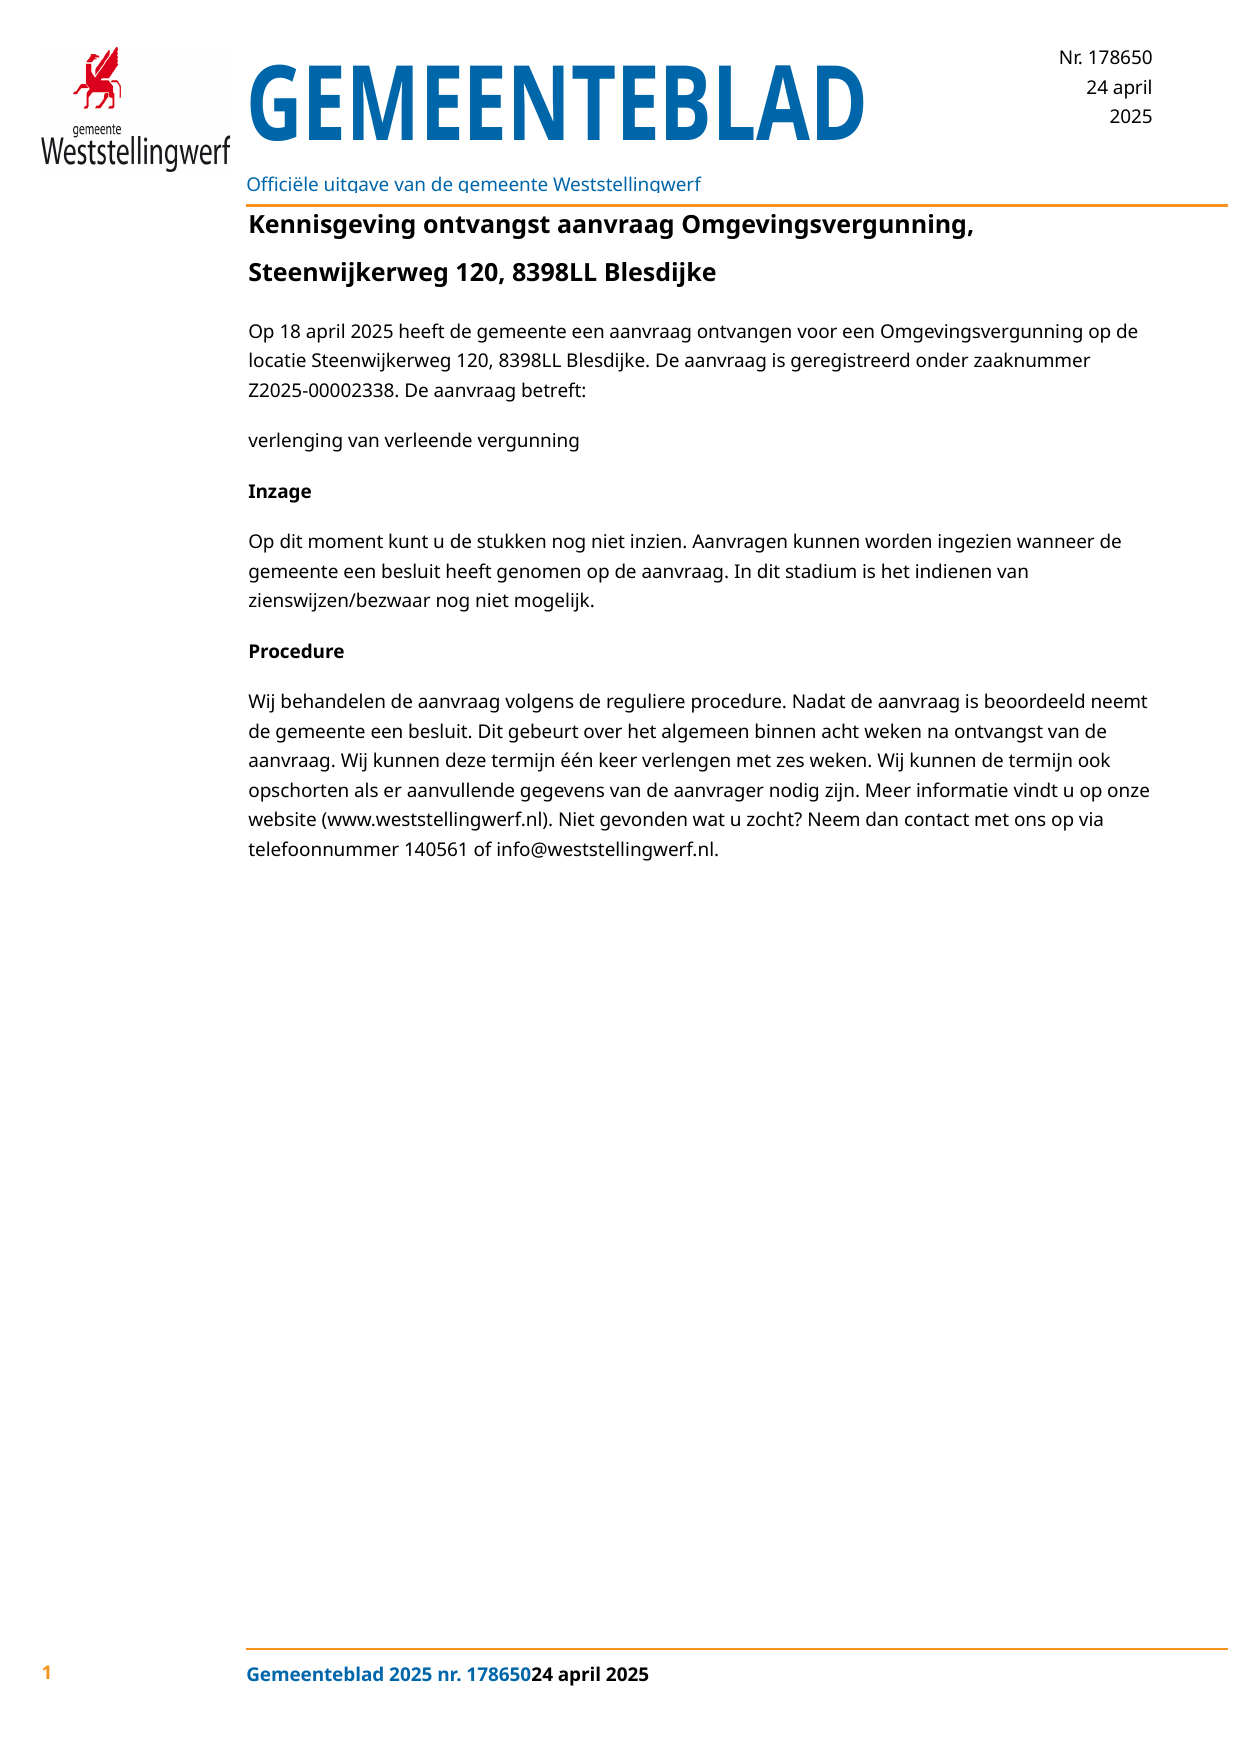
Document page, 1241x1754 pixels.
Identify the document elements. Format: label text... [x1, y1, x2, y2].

picture [41, 47, 231, 172]
text Op dit moment kunt u de stukken nog niet inzien. Aanvragen kunnen worden ingezien wanneer de gemeente een besluit heeft genomen op de aanvraag. In dit stadium is het indienen van zienswijzen/bezwaar nog niet mogelijk. [248, 528, 1152, 613]
text Procedure [248, 638, 1152, 664]
text Kennisgeving ontvangst aanvraag Omgevingsvergunning, Steenwijkerweg 120, 8398LL Blesdijke [248, 207, 1152, 288]
text Inzage [248, 478, 1152, 504]
text Wij behandelen de aanvraag volgens de reguliere procedure. Nadat de aanvraag is beoordeeld neemt de gemeente een besluit. Dit gebeurt over het algemeen binnen acht weken na ontvangst van de aanvraag. Wij kunnen deze termijn één keer verlengen met zes weken. Wij kunnen de termijn ook opschorten als er aanvullende gegevens van de aanvrager nodig zijn. Meer informatie vindt u op onze website (www.weststellingwerf.nl). Niet gevonden wat u zocht? Neem dan contact met ons op via telefoonnummer 140561 of info@weststellingwerf.nl. [248, 688, 1152, 862]
text verlenging van verleende vergunning [248, 427, 1152, 453]
text Op 18 april 2025 heeft de gemeente een aanvraag ontvangen voor een Omgevingsvergunning op de locatie Steenwijkerweg 120, 8398LL Blesdijke. De aanvraag is geregistreerd onder zaaknummer Z2025-00002338. De aanvraag betreft: [248, 318, 1152, 403]
